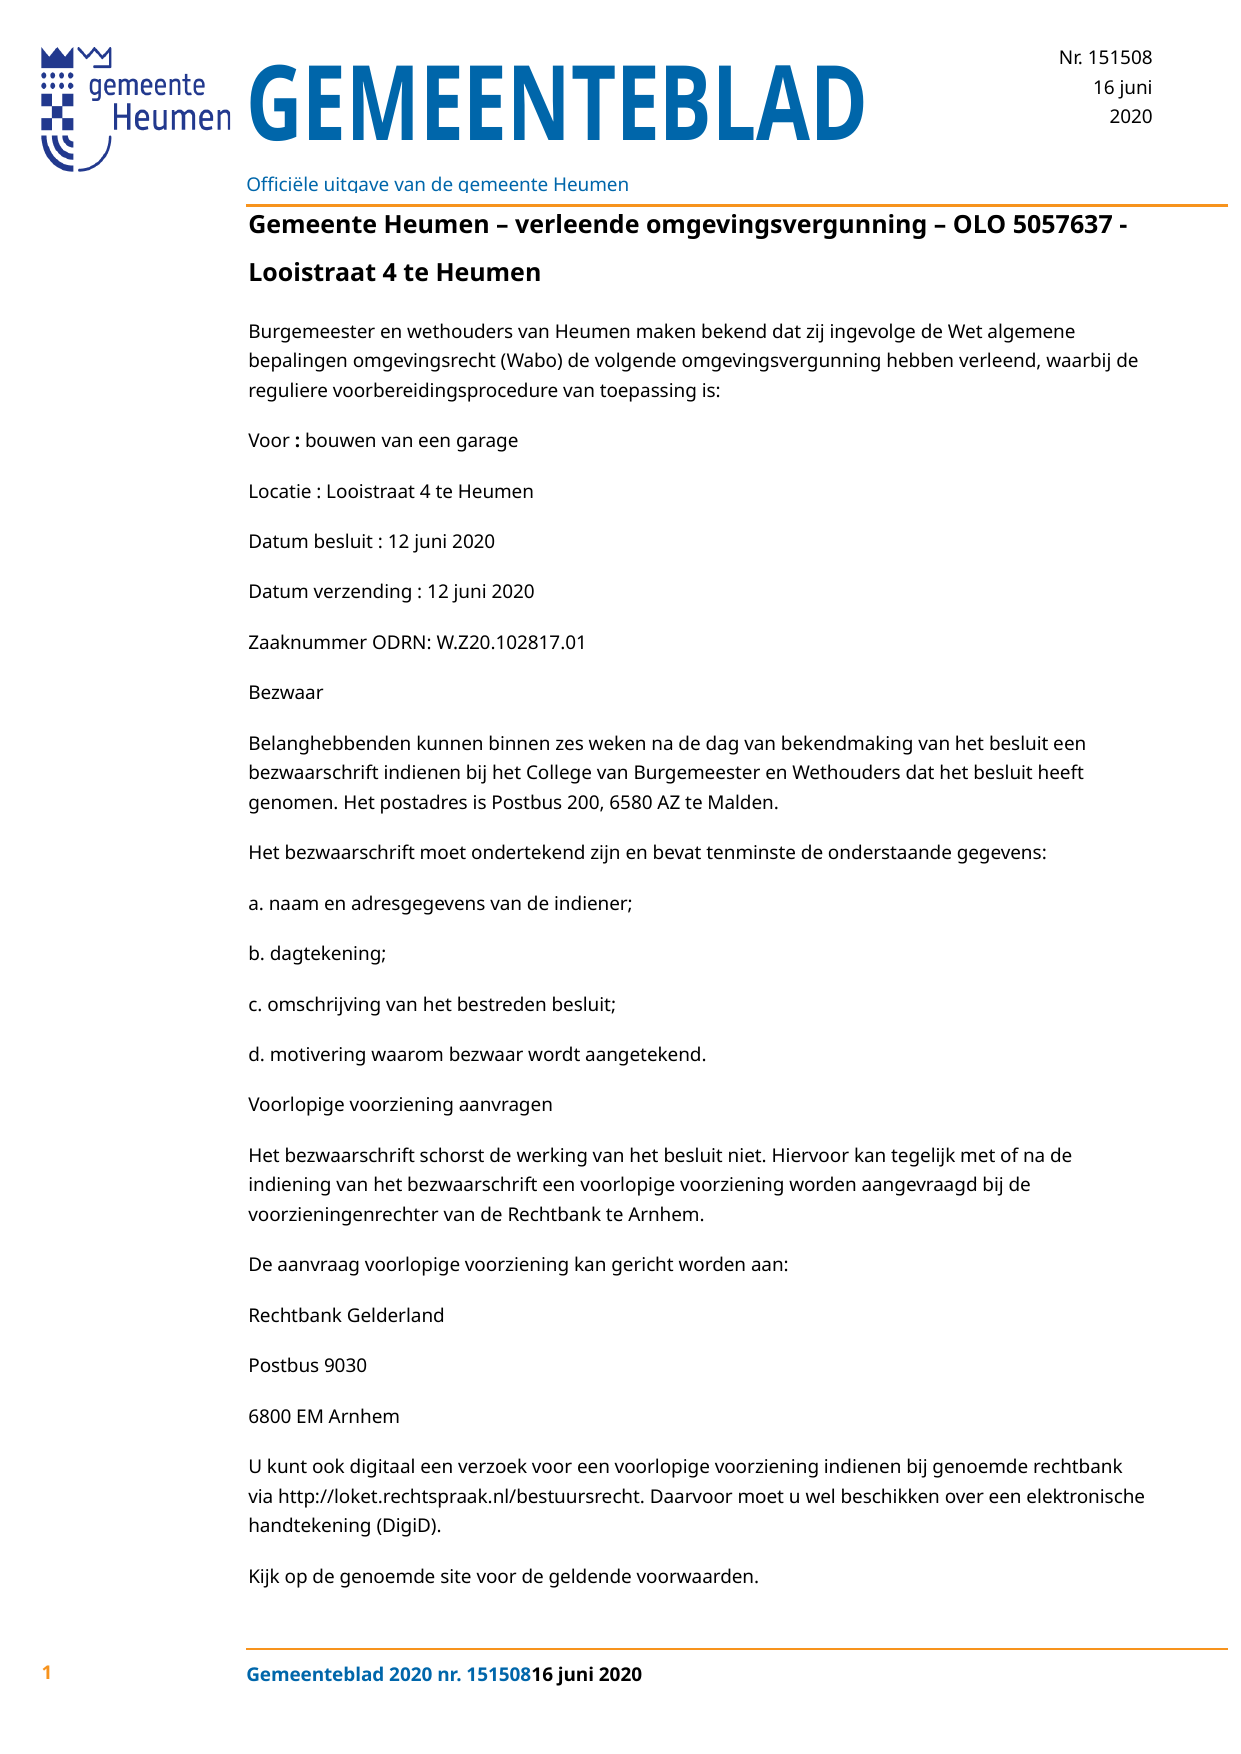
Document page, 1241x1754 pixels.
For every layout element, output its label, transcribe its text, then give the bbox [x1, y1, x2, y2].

text Voorlopige voorziening aanvragen [248, 1092, 1152, 1117]
text De aanvraag voorlopige voorziening kan gericht worden aan: [248, 1252, 1152, 1277]
text b. dagtekening; [248, 940, 1152, 966]
text 6800 EM Arnhem [248, 1403, 1152, 1429]
text Kijk op de genoemde site voor de geldende voorwaarden. [248, 1563, 1152, 1589]
text Zaaknummer ODRN: W.Z20.102817.01 [248, 629, 1152, 655]
text Rechtbank Gelderland [248, 1302, 1152, 1328]
text Postbus 9030 [248, 1352, 1152, 1378]
text Belanghebbenden kunnen binnen zes weken na de dag van bekendmaking van het besluit een bezwaarschrift indienen bij het College van Burgemeester en Wethouders dat het besluit heeft genomen. Het postadres is Postbus 200, 6580 AZ te Malden. [248, 730, 1152, 815]
text Het bezwaarschrift schorst de werking van het besluit niet. Hiervoor kan tegelijk met of na de indiening van het bezwaarschrift een voorlopige voorziening worden aangevraagd bij de voorzieningenrechter van de Rechtbank te Arnhem. [248, 1142, 1152, 1227]
text U kunt ook digitaal een verzoek voor een voorlopige voorziening indienen bij genoemde rechtbank via http://loket.rechtspraak.nl/bestuursrecht. Daarvoor moet u wel beschikken over een elektronische handtekening (DigiD). [248, 1453, 1152, 1538]
text a. naam en adresgegevens van de indiener; [248, 890, 1152, 916]
text Burgemeester en wethouders van Heumen maken bekend dat zij ingevolge de Wet algemene bepalingen omgevingsrecht (Wabo) de volgende omgevingsvergunning hebben verleend, waarbij de reguliere voorbereidingsprocedure van toepassing is: [248, 318, 1152, 403]
text Bezwaar [248, 679, 1152, 705]
text c. omschrijving van het bestreden besluit; [248, 991, 1152, 1017]
text Voor : bouwen van een garage [248, 427, 1152, 453]
text d. motivering waarom bezwaar wordt aangetekend. [248, 1041, 1152, 1067]
text Datum besluit : 12 juni 2020 [248, 528, 1152, 554]
text Het bezwaarschrift moet ondertekend zijn en bevat tenminste de onderstaande gegevens: [248, 839, 1152, 865]
picture [41, 47, 231, 172]
text Locatie : Looistraat 4 te Heumen [248, 478, 1152, 504]
text Gemeente Heumen – verleende omgevingsvergunning – OLO 5057637 - Looistraat 4 te Heumen [248, 207, 1152, 288]
text Datum verzending : 12 juni 2020 [248, 579, 1152, 604]
